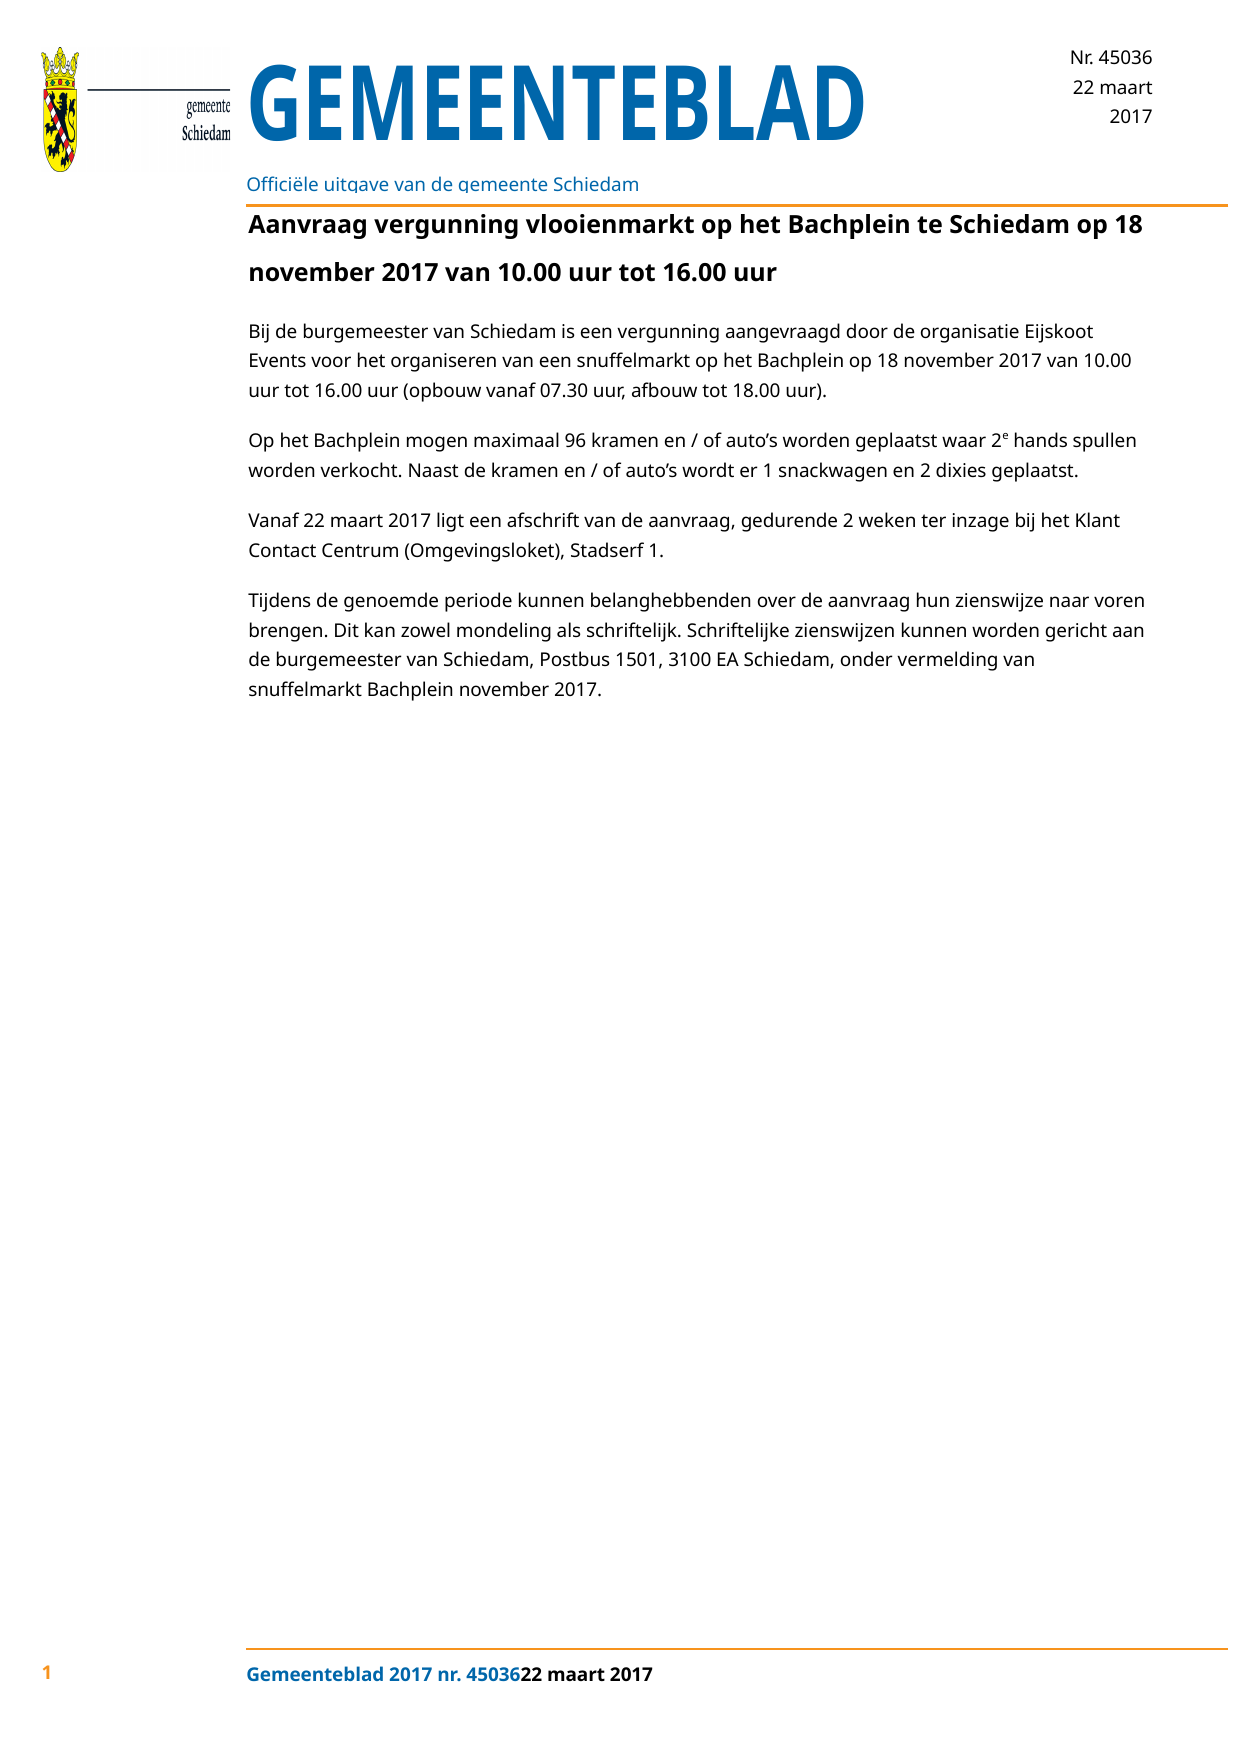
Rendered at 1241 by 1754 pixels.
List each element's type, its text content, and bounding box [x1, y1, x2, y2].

text Bij de burgemeester van Schiedam is een vergunning aangevraagd door de organisatie Eijskoot Events voor het organiseren van een snuffelmarkt op het Bachplein op 18 november 2017 van 10.00 uur tot 16.00 uur (opbouw vanaf 07.30 uur, afbouw tot 18.00 uur). [248, 318, 1152, 403]
text Op het Bachplein mogen maximaal 96 kramen en / of auto’s worden geplaatst waar 2e hands spullen worden verkocht. Naast de kramen en / of auto’s wordt er 1 snackwagen en 2 dixies geplaatst. [248, 427, 1152, 483]
picture [41, 47, 231, 172]
text Vanaf 22 maart 2017 ligt een afschrift van de aanvraag, gedurende 2 weken ter inzage bij het Klant Contact Centrum (Omgevingsloket), Stadserf 1. [248, 507, 1152, 563]
text Tijdens de genoemde periode kunnen belanghebbenden over de aanvraag hun zienswijze naar voren brengen. Dit kan zowel mondeling als schriftelijk. Schriftelijke zienswijzen kunnen worden gericht aan de burgemeester van Schiedam, Postbus 1501, 3100 EA Schiedam, onder vermelding van snuffelmarkt Bachplein november 2017. [248, 587, 1152, 702]
text Aanvraag vergunning vlooienmarkt op het Bachplein te Schiedam op 18 november 2017 van 10.00 uur tot 16.00 uur [248, 207, 1152, 288]
